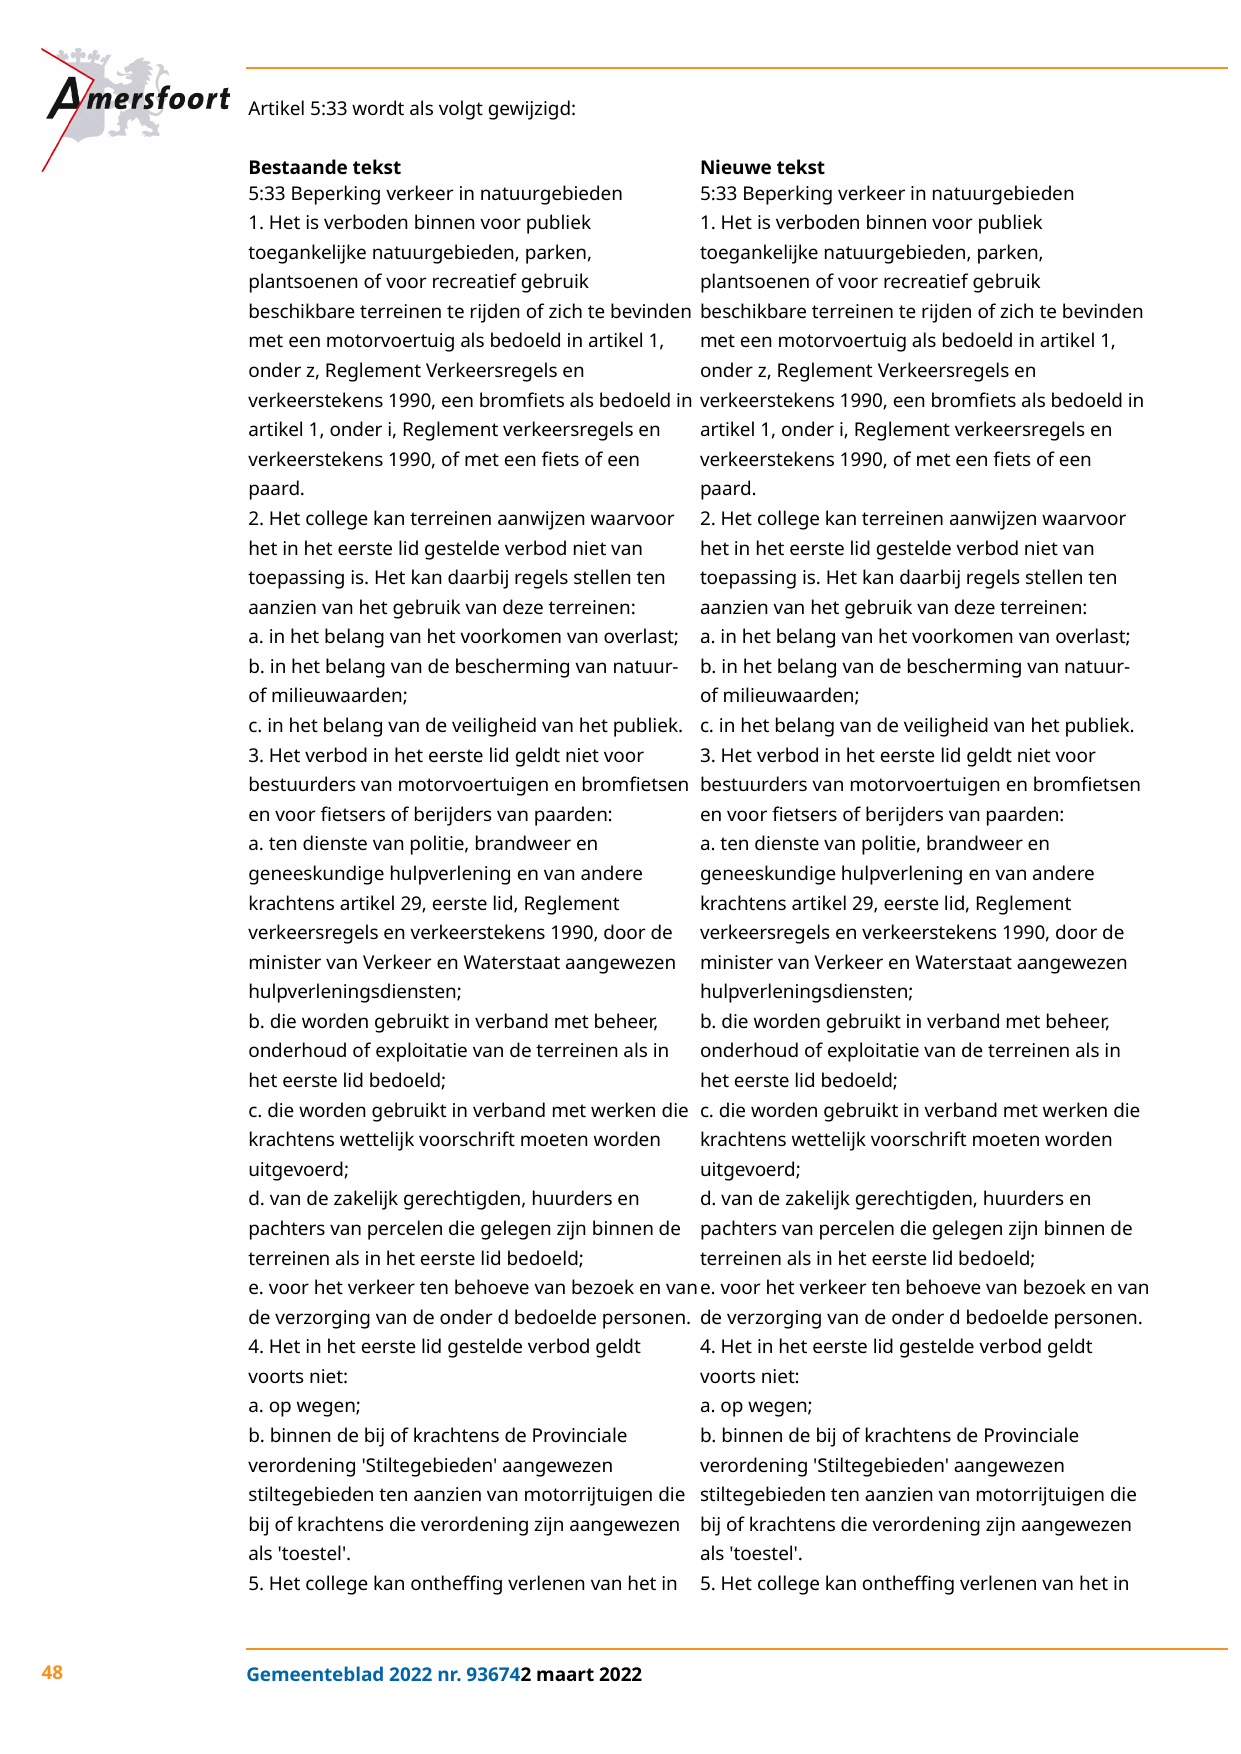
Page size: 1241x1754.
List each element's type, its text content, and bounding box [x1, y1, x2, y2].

picture [41, 47, 231, 172]
table_header Bestaande tekst [248, 154, 700, 180]
text Artikel 5:33 wordt als volgt gewijzigd: [248, 95, 1152, 121]
table_cell 5:33 Beperking verkeer in natuurgebieden 1. Het is verboden binnen voor publiek toegankelijke natuurgebieden, parken, plantsoenen of voor recreatief gebruik beschikbare terreinen te rijden of zich te bevinden met een motorvoertuig als bedoeld in artikel 1, onder z, Reglement Verkeersregels en verkeerstekens 1990, een bromfiets als bedoeld in artikel 1, onder i, Reglement verkeersregels en verkeerstekens 1990, of met een fiets of een paard. 2. Het college kan terreinen aanwijzen waarvoor het in het eerste lid gestelde verbod niet van toepassing is. Het kan daarbij regels stellen ten aanzien van het gebruik van deze terreinen: a. in het belang van het voorkomen van overlast; b. in het belang van de bescherming van natuur- of milieuwaarden; c. in het belang van de veiligheid van het publiek. 3. Het verbod in het eerste lid geldt niet voor bestuurders van motorvoertuigen en bromfietsen en voor fietsers of berijders van paarden: a. ten dienste van politie, brandweer en geneeskundige hulpverlening en van andere krachtens artikel 29, eerste lid, Reglement verkeersregels en verkeerstekens 1990, door de minister van Verkeer en Waterstaat aangewezen hulpverleningsdiensten; b. die worden gebruikt in verband met beheer, onderhoud of exploitatie van de terreinen als in het eerste lid bedoeld; c. die worden gebruikt in verband met werken die krachtens wettelijk voorschrift moeten worden uitgevoerd; d. van de zakelijk gerechtigden, huurders en pachters van percelen die gelegen zijn binnen de terreinen als in het eerste lid bedoeld; e. voor het verkeer ten behoeve van bezoek en van de verzorging van de onder d bedoelde personen. 4. Het in het eerste lid gestelde verbod geldt voorts niet: a. op wegen; b. binnen de bij of krachtens de Provinciale verordening 'Stiltegebieden' aangewezen stiltegebieden ten aanzien van motorrijtuigen die bij of krachtens die verordening zijn aangewezen als 'toestel'. 5. Het college kan ontheffing verlenen van het in [248, 180, 700, 1596]
table_cell 5:33 Beperking verkeer in natuurgebieden 1. Het is verboden binnen voor publiek toegankelijke natuurgebieden, parken, plantsoenen of voor recreatief gebruik beschikbare terreinen te rijden of zich te bevinden met een motorvoertuig als bedoeld in artikel 1, onder z, Reglement Verkeersregels en verkeerstekens 1990, een bromfiets als bedoeld in artikel 1, onder i, Reglement verkeersregels en verkeerstekens 1990, of met een fiets of een paard. 2. Het college kan terreinen aanwijzen waarvoor het in het eerste lid gestelde verbod niet van toepassing is. Het kan daarbij regels stellen ten aanzien van het gebruik van deze terreinen: a. in het belang van het voorkomen van overlast; b. in het belang van de bescherming van natuur- of milieuwaarden; c. in het belang van de veiligheid van het publiek. 3. Het verbod in het eerste lid geldt niet voor bestuurders van motorvoertuigen en bromfietsen en voor fietsers of berijders van paarden: a. ten dienste van politie, brandweer en geneeskundige hulpverlening en van andere krachtens artikel 29, eerste lid, Reglement verkeersregels en verkeerstekens 1990, door de minister van Verkeer en Waterstaat aangewezen hulpverleningsdiensten; b. die worden gebruikt in verband met beheer, onderhoud of exploitatie van de terreinen als in het eerste lid bedoeld; c. die worden gebruikt in verband met werken die krachtens wettelijk voorschrift moeten worden uitgevoerd; d. van de zakelijk gerechtigden, huurders en pachters van percelen die gelegen zijn binnen de terreinen als in het eerste lid bedoeld; e. voor het verkeer ten behoeve van bezoek en van de verzorging van de onder d bedoelde personen. 4. Het in het eerste lid gestelde verbod geldt voorts niet: a. op wegen; b. binnen de bij of krachtens de Provinciale verordening 'Stiltegebieden' aangewezen stiltegebieden ten aanzien van motorrijtuigen die bij of krachtens die verordening zijn aangewezen als 'toestel'. 5. Het college kan ontheffing verlenen van het in [700, 180, 1152, 1596]
table_header Nieuwe tekst [700, 154, 1152, 180]
